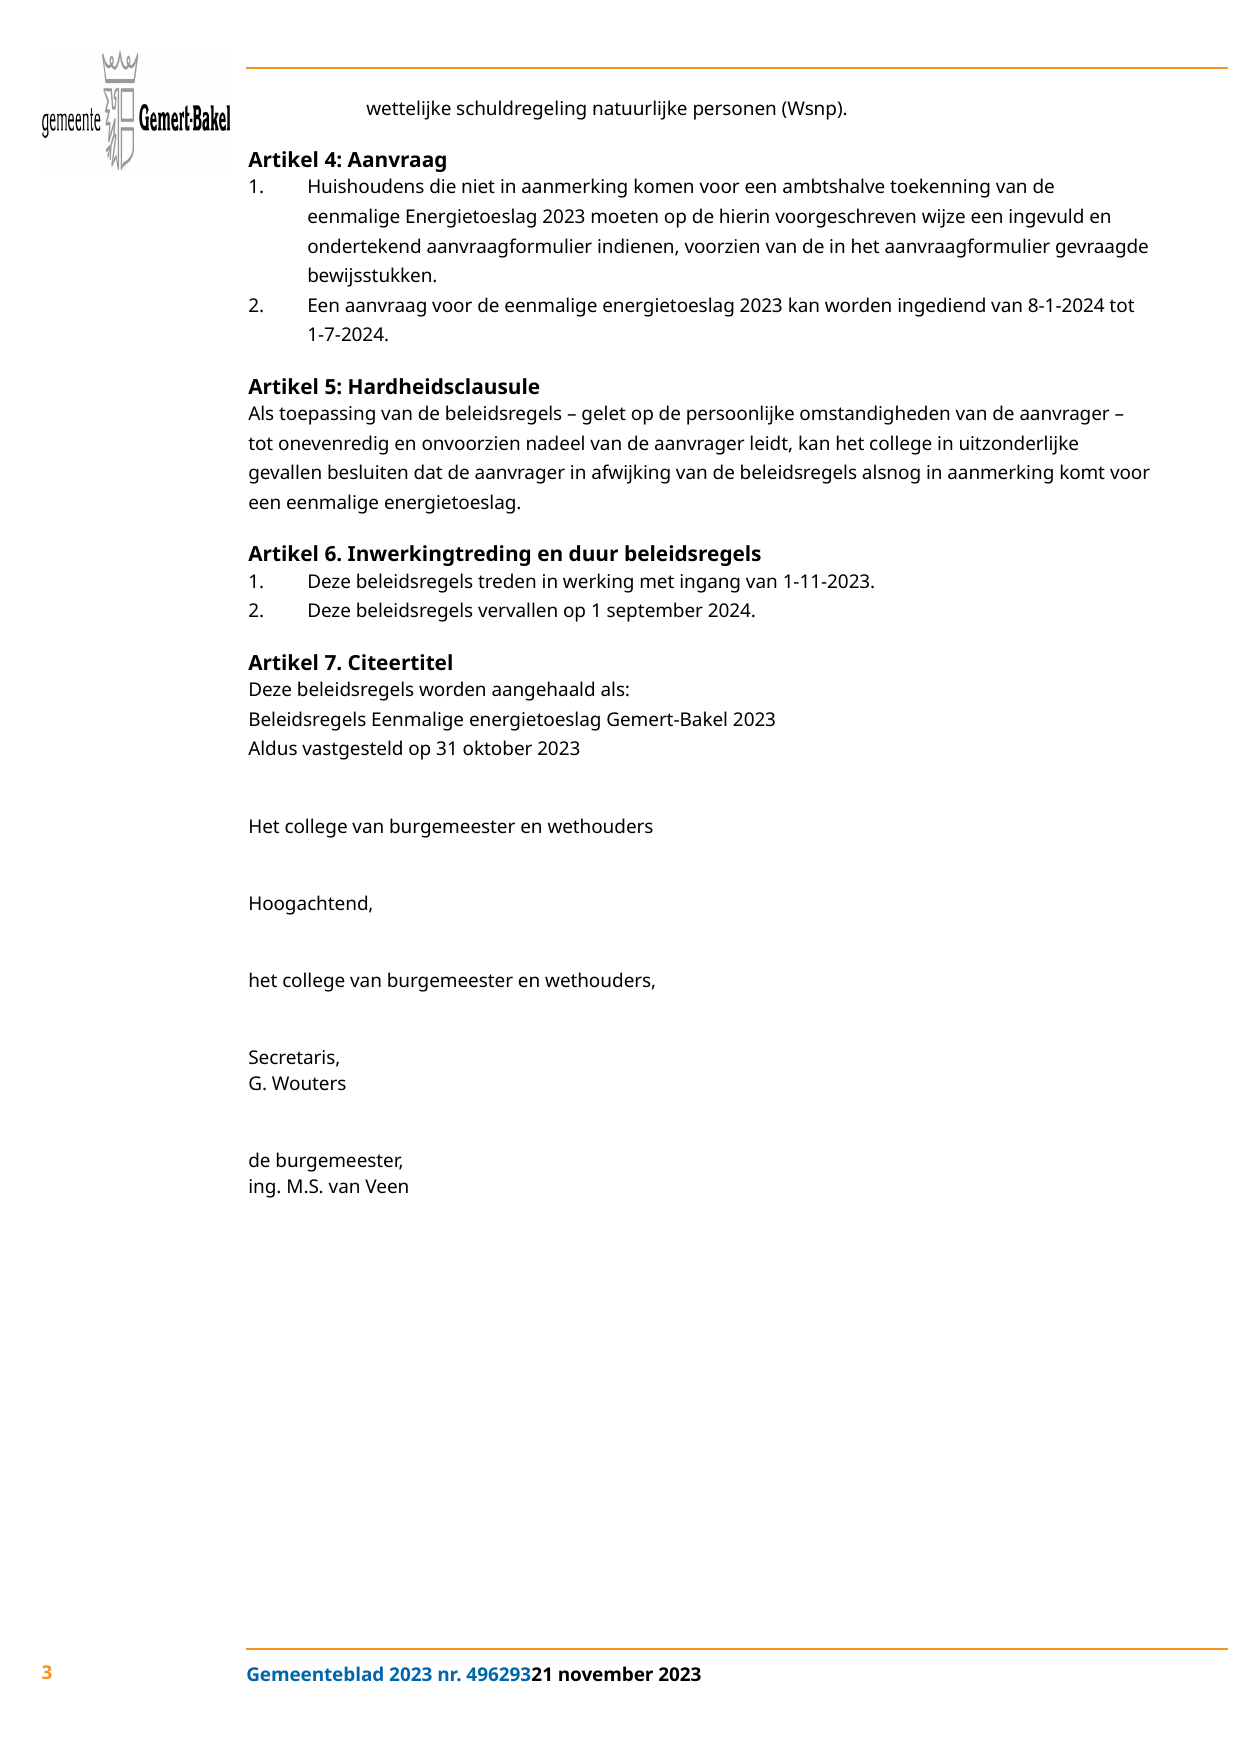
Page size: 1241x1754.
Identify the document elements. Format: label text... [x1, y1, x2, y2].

text de burgemeester, [248, 1147, 1152, 1173]
text Artikel 6. Inwerkingtreding en duur beleidsregels [248, 539, 1152, 568]
text ing. M.S. van Veen [248, 1173, 1152, 1199]
picture [41, 47, 231, 172]
text Artikel 7. Citeertitel [248, 648, 1152, 676]
text Artikel 5: Hardheidsclausule [248, 372, 1152, 400]
text Hoogachtend, [248, 890, 1152, 916]
list Huishoudens die niet in aanmerking komen voor een ambtshalve toekenning van de eenmalige Energietoeslag 2023 moeten op de hierin voorgeschreven wijze een ingevuld en ondertekend aanvraagformulier indienen, voorzien van de in het aanvraagformulier gevraagde bewijsstukken. [248, 174, 1152, 288]
text Artikel 4: Aanvraag [248, 145, 1152, 174]
text Aldus vastgesteld op 31 oktober 2023 [248, 736, 1152, 761]
list wettelijke schuldregeling natuurlijke personen (Wsnp). [307, 95, 1152, 121]
text Het college van burgemeester en wethouders [248, 813, 1152, 838]
text Secretaris, [248, 1044, 1152, 1070]
text G. Wouters [248, 1070, 1152, 1096]
list Deze beleidsregels treden in werking met ingang van 1-11-2023. [248, 568, 1152, 594]
text het college van burgemeester en wethouders, [248, 967, 1152, 993]
list Deze beleidsregels vervallen op 1 september 2024. [248, 598, 1152, 623]
text Deze beleidsregels worden aangehaald als: [248, 676, 1152, 702]
text Als toepassing van de beleidsregels – gelet op de persoonlijke omstandigheden van de aanvrager – tot onevenredig en onvoorzien nadeel van de aanvrager leidt, kan het college in uitzonderlijke gevallen besluiten dat de aanvrager in afwijking van de beleidsregels alsnog in aanmerking komt voor een eenmalige energietoeslag. [248, 400, 1152, 515]
list Een aanvraag voor de eenmalige energietoeslag 2023 kan worden ingediend van 8-1-2024 tot 1-7-2024. [248, 292, 1152, 347]
text Beleidsregels Eenmalige energietoeslag Gemert-Bakel 2023 [248, 706, 1152, 732]
